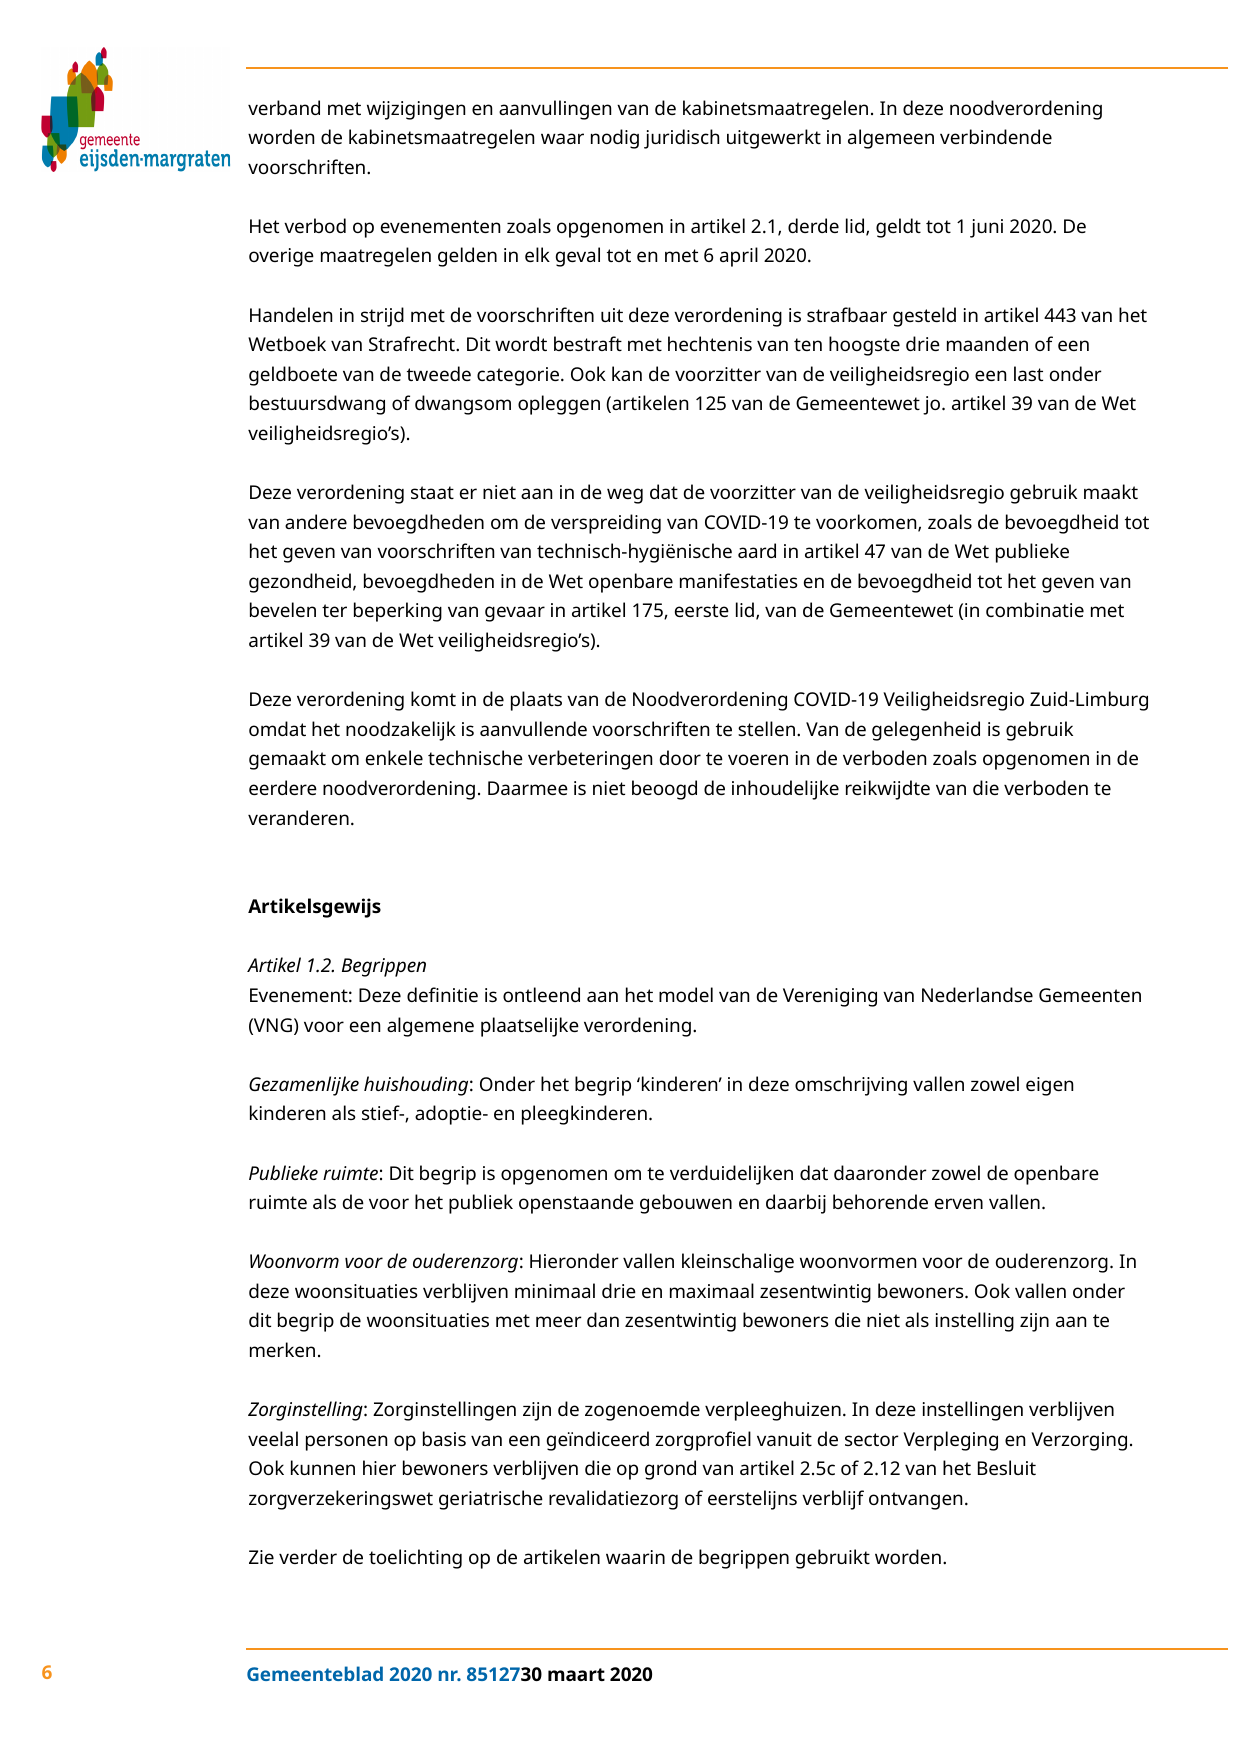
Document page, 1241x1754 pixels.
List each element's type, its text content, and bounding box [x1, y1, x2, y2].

text Artikelsgewijs [248, 893, 1152, 919]
text Het verbod op evenementen zoals opgenomen in artikel 2.1, derde lid, geldt tot 1 juni 2020. De overige maatregelen gelden in elk geval tot en met 6 april 2020. [248, 213, 1152, 268]
text Deze verordening komt in de plaats van de Noodverordening COVID-19 Veiligheidsregio Zuid-Limburg omdat het noodzakelijk is aanvullende voorschriften te stellen. Van de gelegenheid is gebruik gemaakt om enkele technische verbeteringen door te voeren in de verboden zoals opgenomen in de eerdere noodverordening. Daarmee is niet beoogd de inhoudelijke reikwijdte van die verboden te veranderen. [248, 686, 1152, 831]
text Zorginstelling: Zorginstellingen zijn de zogenoemde verpleeghuizen. In deze instellingen verblijven veelal personen op basis van een geïndiceerd zorgprofiel vanuit de sector Verpleging en Verzorging. Ook kunnen hier bewoners verblijven die op grond van artikel 2.5c of 2.12 van het Besluit zorgverzekeringswet geriatrische revalidatiezorg of eerstelijns verblijf ontvangen. [248, 1396, 1152, 1511]
text Handelen in strijd met de voorschriften uit deze verordening is strafbaar gesteld in artikel 443 van het Wetboek van Strafrecht. Dit wordt bestraft met hechtenis van ten hoogste drie maanden of een geldboete van de tweede categorie. Ook kan de voorzitter van de veiligheidsregio een last onder bestuursdwang of dwangsom opleggen (artikelen 125 van de Gemeentewet jo. artikel 39 van de Wet veiligheidsregio’s). [248, 302, 1152, 446]
text Evenement: Deze definitie is ontleend aan het model van de Vereniging van Nederlandse Gemeenten (VNG) voor een algemene plaatselijke verordening. [248, 982, 1152, 1038]
text verband met wijzigingen en aanvullingen van de kabinetsmaatregelen. In deze noodverordening worden de kabinetsmaatregelen waar nodig juridisch uitgewerkt in algemeen verbindende voorschriften. [248, 95, 1152, 180]
picture [41, 47, 231, 172]
text Deze verordening staat er niet aan in de weg dat de voorzitter van de veiligheidsregio gebruik maakt van andere bevoegdheden om de verspreiding van COVID-19 te voorkomen, zoals de bevoegdheid tot het geven van voorschriften van technisch-hygiënische aard in artikel 47 van de Wet publieke gezondheid, bevoegdheden in de Wet openbare manifestaties en de bevoegdheid tot het geven van bevelen ter beperking van gevaar in artikel 175, eerste lid, van de Gemeentewet (in combinatie met artikel 39 van de Wet veiligheidsregio’s). [248, 479, 1152, 653]
text Gezamenlijke huishouding: Onder het begrip ‘kinderen’ in deze omschrijving vallen zowel eigen kinderen als stief-, adoptie- en pleegkinderen. [248, 1071, 1152, 1126]
text Zie verder de toelichting op de artikelen waarin de begrippen gebruikt worden. [248, 1544, 1152, 1570]
text Woonvorm voor de ouderenzorg: Hieronder vallen kleinschalige woonvormen voor de ouderenzorg. In deze woonsituaties verblijven minimaal drie en maximaal zesentwintig bewoners. Ook vallen onder dit begrip de woonsituaties met meer dan zesentwintig bewoners die niet als instelling zijn aan te merken. [248, 1248, 1152, 1363]
text Publieke ruimte: Dit begrip is opgenomen om te verduidelijken dat daaronder zowel de openbare ruimte als de voor het publiek openstaande gebouwen en daarbij behorende erven vallen. [248, 1160, 1152, 1215]
text Artikel 1.2. Begrippen [248, 953, 1152, 978]
